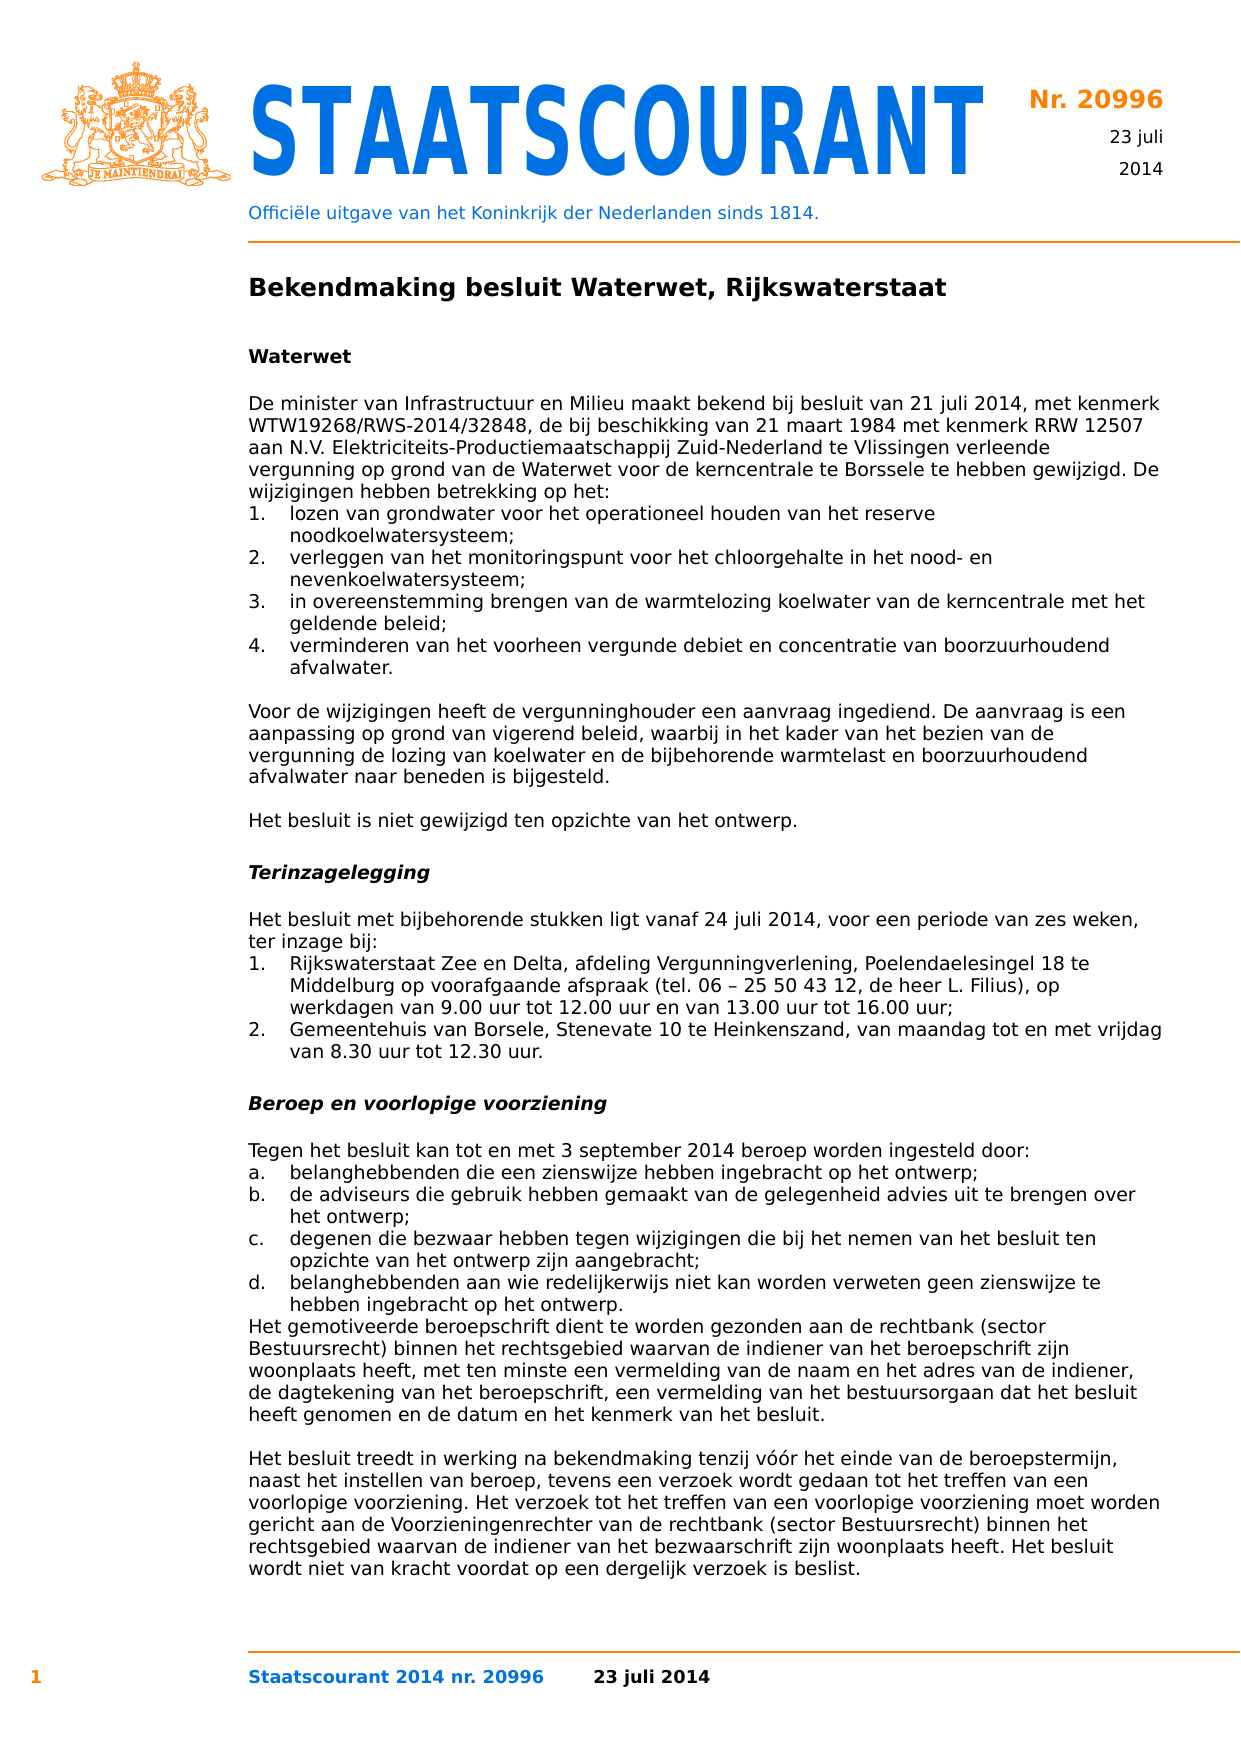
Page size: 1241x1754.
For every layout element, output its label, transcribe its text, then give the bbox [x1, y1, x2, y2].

text Het besluit treedt in werking na bekendmaking tenzij vóór het einde van de beroepstermijn, naast het instellen van beroep, tevens een verzoek wordt gedaan tot het treffen van een voorlopige voorziening. Het verzoek tot het treffen van een voorlopige voorziening moet worden gericht aan de Voorzieningenrechter van de rechtbank (sector Bestuursrecht) binnen het rechtsgebied waarvan de indiener van het bezwaarschrift zijn woonplaats heeft. Het besluit wordt niet van kracht voordat op een dergelijk verzoek is beslist. [248, 1448, 1163, 1579]
text 3. in overeenstemming brengen van de warmtelozing koelwater van de kerncentrale met het geldende beleid; [248, 591, 1163, 635]
table_cell Officiële uitgave van het Koninkrijk der Nederlanden sinds 1814. [248, 203, 1240, 241]
text Het besluit met bijbehorende stukken ligt vanaf 24 juli 2014, voor een periode van zes weken, ter inzage bij: [248, 909, 1163, 953]
text De minister van Infrastructuur en Milieu maakt bekend bij besluit van 21 juli 2014, met kenmerk WTW19268/RWS-2014/32848, de bij beschikking van 21 maart 1984 met kenmerk RRW 12507 aan N.V. Elektriciteits-Productiemaatschappij Zuid-Nederland te Vlissingen verleende vergunning op grond van de Waterwet voor de kerncentrale te Borssele te hebben gewijzigd. De wijzigingen hebben betrekking op het: [248, 393, 1163, 503]
table_cell 2014 [998, 153, 1240, 203]
text Het besluit is niet gewijzigd ten opzichte van het ontwerp. [248, 810, 1163, 832]
text b. de adviseurs die gebruik hebben gemaakt van de gelegenheid advies uit te brengen over het ontwerp; [248, 1184, 1163, 1228]
subtitle Terinzagelegging [248, 862, 1163, 884]
subtitle Beroep en voorlopige voorziening [248, 1093, 1163, 1115]
text Voor de wijzigingen heeft de vergunninghouder een aanvraag ingediend. De aanvraag is een aanpassing op grond van vigerend beleid, waarbij in het kader van het bezien van de vergunning de lozing van koelwater en de bijbehorende warmtelast en boorzuurhoudend afvalwater naar beneden is bijgesteld. [248, 701, 1163, 788]
text Het gemotiveerde beroepschrift dient te worden gezonden aan de rechtbank (sector Bestuursrecht) binnen het rechtsgebied waarvan de indiener van het beroepschrift zijn woonplaats heeft, met ten minste een vermelding van de naam en het adres van de indiener, de dagtekening van het beroepschrift, een vermelding van het bestuursorgaan dat het besluit heeft genomen en de datum en het kenmerk van het besluit. [248, 1316, 1163, 1426]
text Tegen het besluit kan tot en met 3 september 2014 beroep worden ingesteld door: [248, 1140, 1163, 1162]
text 2. verleggen van het monitoringspunt voor het chloorgehalte in het nood- en nevenkoelwatersysteem; [248, 547, 1163, 591]
text 4. verminderen van het voorheen vergunde debiet en concentratie van boorzuurhoudend afvalwater. [248, 635, 1163, 679]
subtitle Bekendmaking besluit Waterwet, Rijkswaterstaat [248, 273, 1163, 302]
text 1. Rijkswaterstaat Zee en Delta, afdeling Vergunningverlening, Poelendaelesingel 18 te Middelburg op voorafgaande afspraak (tel. 06 – 25 50 43 12, de heer L. Filius), op werkdagen van 9.00 uur tot 12.00 uur en van 13.00 uur tot 16.00 uur; [248, 953, 1163, 1019]
table_header Nr. 20996 [998, 62, 1240, 121]
table_header STAATSCOURANT [248, 62, 998, 203]
text c. degenen die bezwaar hebben tegen wijzigingen die bij het nemen van het besluit ten opzichte van het ontwerp zijn aangebracht; [248, 1228, 1163, 1272]
text a. belanghebbenden die een zienswijze hebben ingebracht op het ontwerp; [248, 1162, 1163, 1184]
subtitle Waterwet [248, 346, 1163, 368]
text 1. lozen van grondwater voor het operationeel houden van het reserve noodkoelwatersysteem; [248, 503, 1163, 547]
table_header [25, 62, 248, 241]
table_cell 23 juli [998, 121, 1240, 153]
text 2. Gemeentehuis van Borsele, Stenevate 10 te Heinkenszand, van maandag tot en met vrijdag van 8.30 uur tot 12.30 uur. [248, 1019, 1163, 1063]
picture [41, 62, 231, 186]
text d. belanghebbenden aan wie redelijkerwijs niet kan worden verweten geen zienswijze te hebben ingebracht op het ontwerp. [248, 1272, 1163, 1316]
